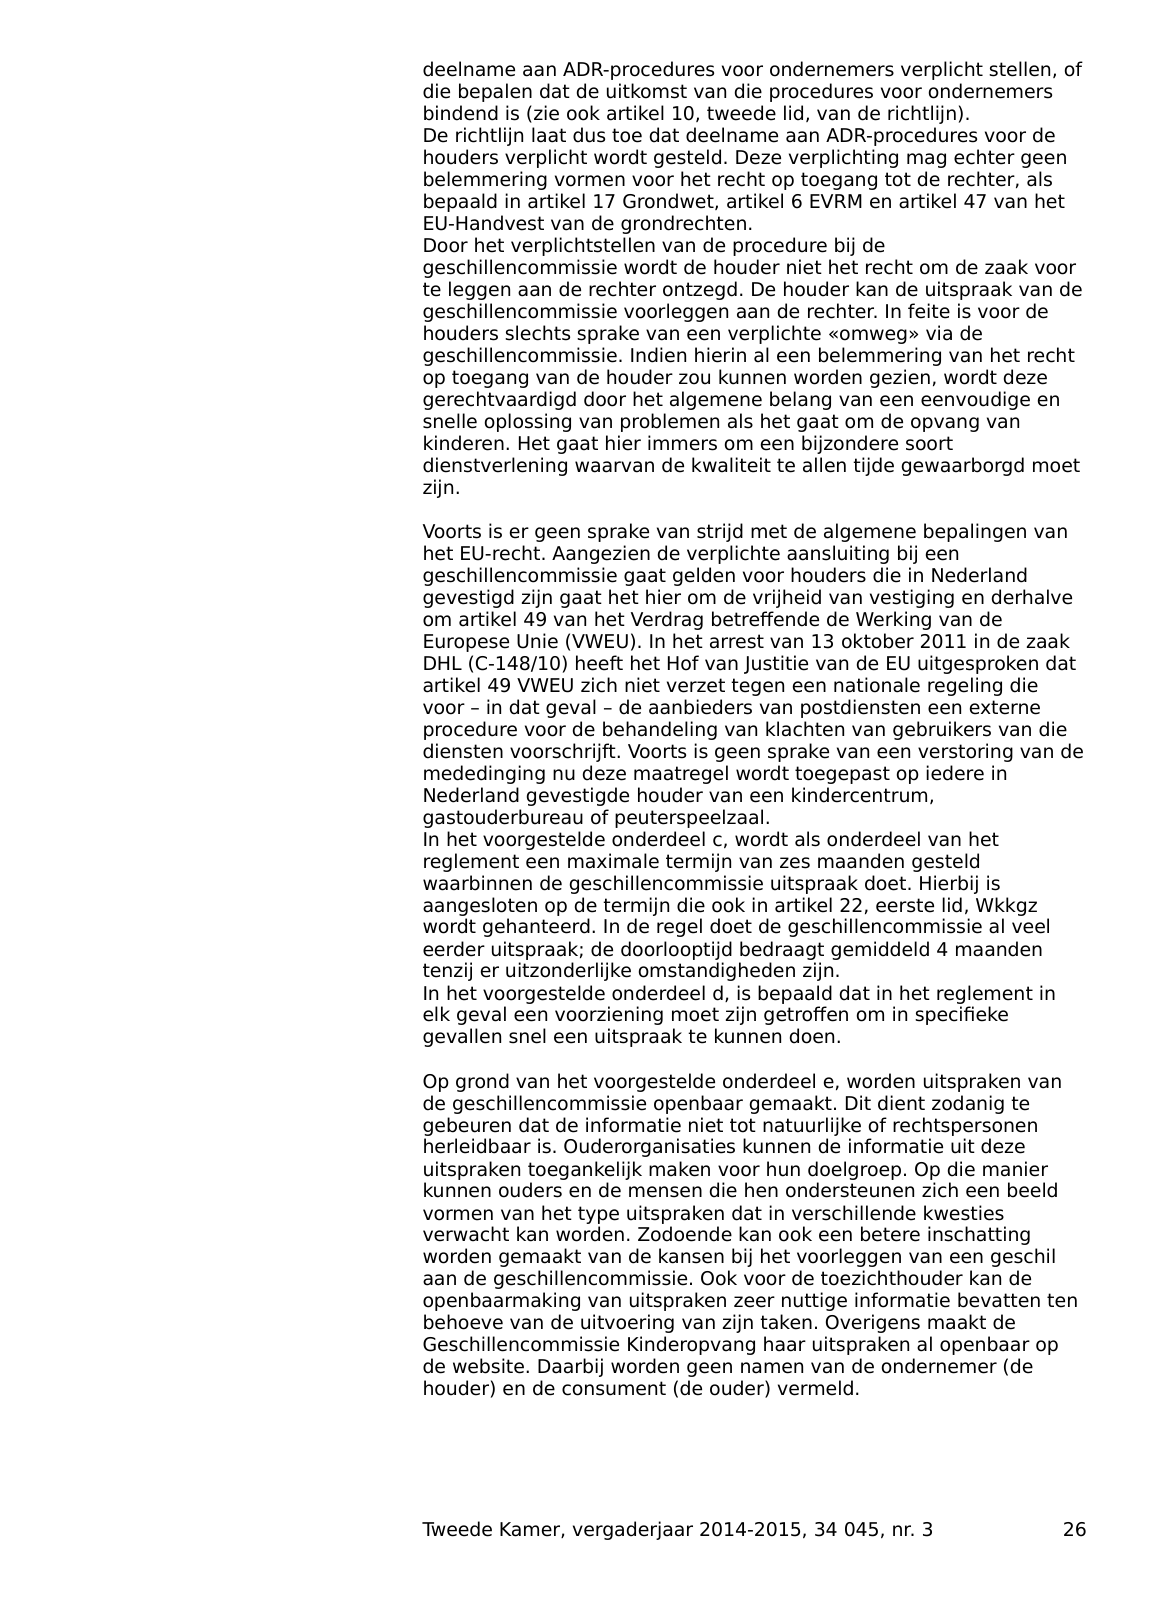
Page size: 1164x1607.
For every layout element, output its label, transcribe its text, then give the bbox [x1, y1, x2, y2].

text De richtlijn laat dus toe dat deelname aan ADR-procedures voor de houders verplicht wordt gesteld. Deze verplichting mag echter geen belemmering vormen voor het recht op toegang tot de rechter, als bepaald in artikel 17 Grondwet, artikel 6 EVRM en artikel 47 van het EU-Handvest van de grondrechten. [422, 125, 1087, 235]
text Op grond van het voorgestelde onderdeel e, worden uitspraken van de geschillencommissie openbaar gemaakt. Dit dient zodanig te gebeuren dat de informatie niet tot natuurlijke of rechtspersonen herleidbaar is. Ouderorganisaties kunnen de informatie uit deze uitspraken toegankelijk maken voor hun doelgroep. Op die manier kunnen ouders en de mensen die hen ondersteunen zich een beeld vormen van het type uitspraken dat in verschillende kwesties verwacht kan worden. Zodoende kan ook een betere inschatting worden gemaakt van de kansen bij het voorleggen van een geschil aan de geschillencommissie. Ook voor de toezichthouder kan de openbaarmaking van uitspraken zeer nuttige informatie bevatten ten behoeve van de uitvoering van zijn taken. Overigens maakt de Geschillencommissie Kinderopvang haar uitspraken al openbaar op de website. Daarbij worden geen namen van de ondernemer (de houder) en de consument (de ouder) vermeld. [422, 1071, 1087, 1400]
text Voorts is er geen sprake van strijd met de algemene bepalingen van het EU-recht. Aangezien de verplichte aansluiting bij een geschillencommissie gaat gelden voor houders die in Nederland gevestigd zijn gaat het hier om de vrijheid van vestiging en derhalve om artikel 49 van het Verdrag betreffende de Werking van de Europese Unie (VWEU). In het arrest van 13 oktober 2011 in de zaak DHL (C-148/10) heeft het Hof van Justitie van de EU uitgesproken dat artikel 49 VWEU zich niet verzet tegen een nationale regeling die voor – in dat geval – de aanbieders van postdiensten een externe procedure voor de behandeling van klachten van gebruikers van die diensten voorschrijft. Voorts is geen sprake van een verstoring van de mededinging nu deze maatregel wordt toegepast op iedere in Nederland gevestigde houder van een kindercentrum, gastouderbureau of peuterspeelzaal. [422, 521, 1087, 828]
text deelname aan ADR-procedures voor ondernemers verplicht stellen, of die bepalen dat de uitkomst van die procedures voor ondernemers bindend is (zie ook artikel 10, tweede lid, van de richtlijn). [422, 59, 1087, 125]
text Door het verplichtstellen van de procedure bij de geschillencommissie wordt de houder niet het recht om de zaak voor te leggen aan de rechter ontzegd. De houder kan de uitspraak van de geschillencommissie voorleggen aan de rechter. In feite is voor de houders slechts sprake van een verplichte «omweg» via de geschillencommissie. Indien hierin al een belemmering van het recht op toegang van de houder zou kunnen worden gezien, wordt deze gerechtvaardigd door het algemene belang van een eenvoudige en snelle oplossing van problemen als het gaat om de opvang van kinderen. Het gaat hier immers om een bijzondere soort dienstverlening waarvan de kwaliteit te allen tijde gewaarborgd moet zijn. [422, 235, 1087, 499]
text In het voorgestelde onderdeel d, is bepaald dat in het reglement in elk geval een voorziening moet zijn getroffen om in specifieke gevallen snel een uitspraak te kunnen doen. [422, 982, 1087, 1048]
text In het voorgestelde onderdeel c, wordt als onderdeel van het reglement een maximale termijn van zes maanden gesteld waarbinnen de geschillencommissie uitspraak doet. Hierbij is aangesloten op de termijn die ook in artikel 22, eerste lid, Wkkgz wordt gehanteerd. In de regel doet de geschillencommissie al veel eerder uitspraak; de doorlooptijd bedraagt gemiddeld 4 maanden tenzij er uitzonderlijke omstandigheden zijn. [422, 828, 1087, 982]
